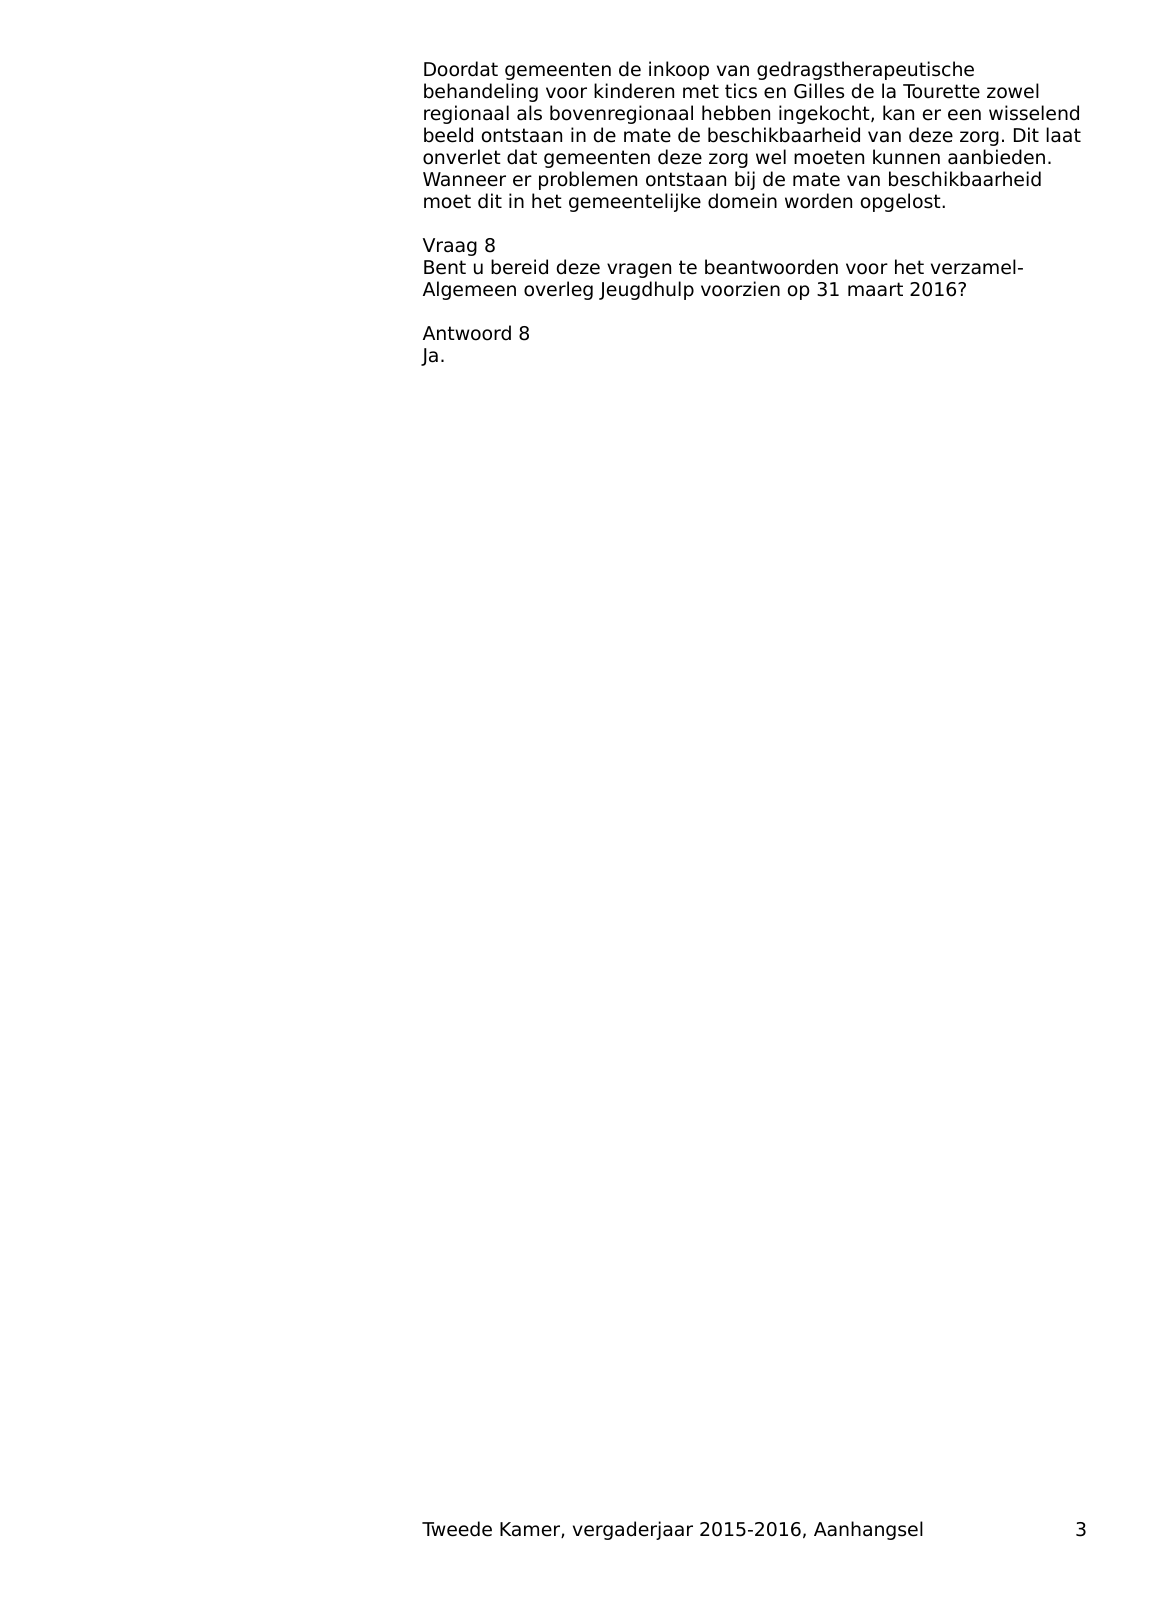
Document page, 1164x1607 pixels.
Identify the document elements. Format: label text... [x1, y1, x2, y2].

text Doordat gemeenten de inkoop van gedragstherapeutische behandeling voor kinderen met tics en Gilles de la Tourette zowel regionaal als bovenregionaal hebben ingekocht, kan er een wisselend beeld ontstaan in de mate de beschikbaarheid van deze zorg. Dit laat onverlet dat gemeenten deze zorg wel moeten kunnen aanbieden. Wanneer er problemen ontstaan bij de mate van beschikbaarheid moet dit in het gemeentelijke domein worden opgelost. [422, 59, 1087, 213]
text Vraag 8 [422, 235, 1087, 257]
text Ja. [422, 345, 1087, 367]
text Antwoord 8 [422, 323, 1087, 345]
text Bent u bereid deze vragen te beantwoorden voor het verzamel-Algemeen overleg Jeugdhulp voorzien op 31 maart 2016? [422, 257, 1087, 301]
